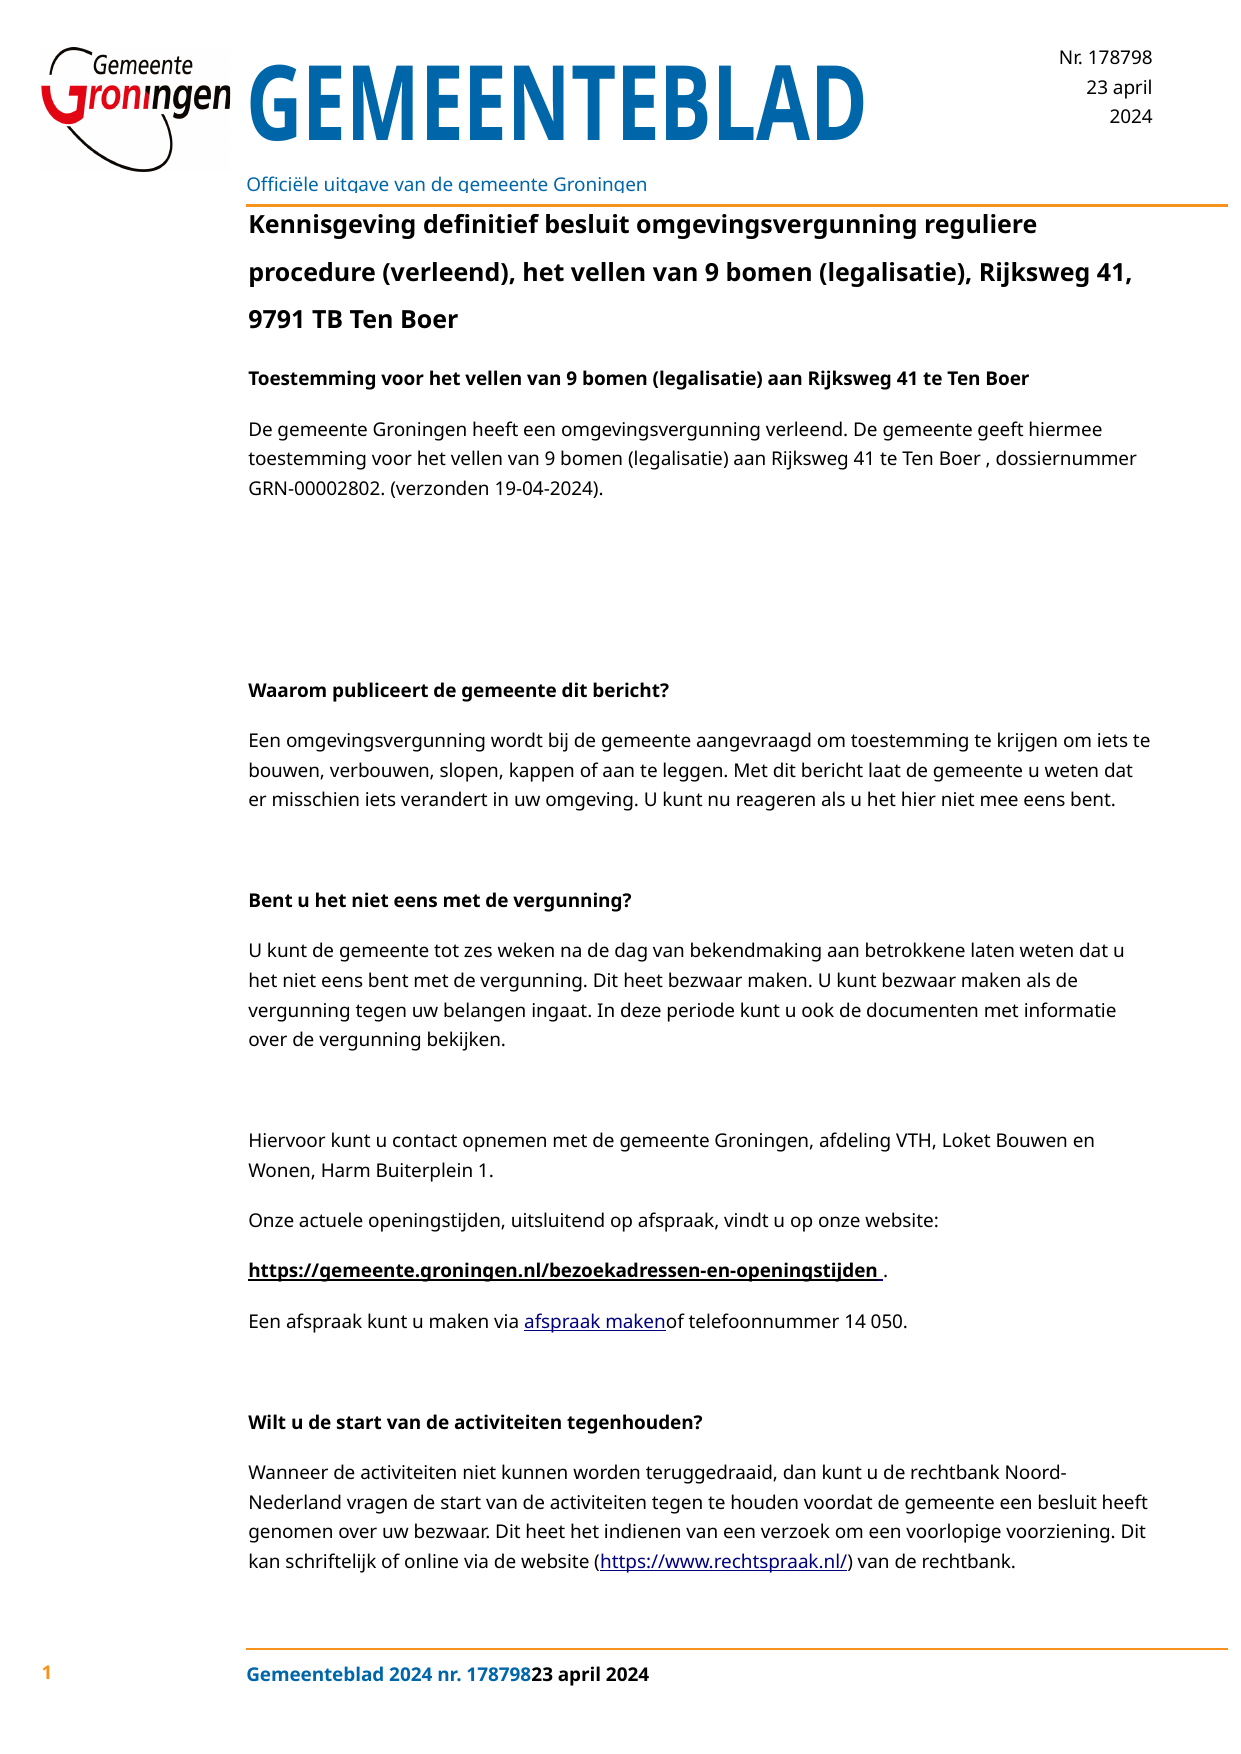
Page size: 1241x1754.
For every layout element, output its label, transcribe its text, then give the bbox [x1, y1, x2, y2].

text Hiervoor kunt u contact opnemen met de gemeente Groningen, afdeling VTH, Loket Bouwen en Wonen, Harm Buiterplein 1. [248, 1127, 1152, 1182]
text Onze actuele openingstijden, uitsluitend op afspraak, vindt u op onze website: [248, 1207, 1152, 1233]
text U kunt de gemeente tot zes weken na de dag van bekendmaking aan betrokkene laten weten dat u het niet eens bent met de vergunning. Dit heet bezwaar maken. U kunt bezwaar maken als de vergunning tegen uw belangen ingaat. In deze periode kunt u ook de documenten met informatie over de vergunning bekijken. [248, 938, 1152, 1052]
text Toestemming voor het vellen van 9 bomen (legalisatie) aan Rijksweg 41 te Ten Boer [248, 366, 1152, 391]
text https://gemeente.groningen.nl/bezoekadressen-en-openingstijden . [248, 1258, 1152, 1283]
text Waarom publiceert de gemeente dit bericht? [248, 677, 1152, 702]
text De gemeente Groningen heeft een omgevingsvergunning verleend. De gemeente geeft hiermee toestemming voor het vellen van 9 bomen (legalisatie) aan Rijksweg 41 te Ten Boer , dossiernummer GRN-00002802. (verzonden 19-04-2024). [248, 416, 1152, 501]
text Een afspraak kunt u maken via afspraak makenof telefoonnummer 14 050. [248, 1308, 1152, 1334]
picture [41, 47, 231, 172]
text Een omgevingsvergunning wordt bij de gemeente aangevraagd om toestemming te krijgen om iets te bouwen, verbouwen, slopen, kappen of aan te leggen. Met dit bericht laat de gemeente u weten dat er misschien iets verandert in uw omgeving. U kunt nu reageren als u het hier niet mee eens bent. [248, 727, 1152, 812]
text Bent u het niet eens met de vergunning? [248, 887, 1152, 913]
text Wanneer de activiteiten niet kunnen worden teruggedraaid, dan kunt u de rechtbank Noord-Nederland vragen de start van de activiteiten tegen te houden voordat de gemeente een besluit heeft genomen over uw bezwaar. Dit heet het indienen van een verzoek om een voorlopige voorziening. Dit kan schriftelijk of online via de website (https://www.rechtspraak.nl/) van de rechtbank. [248, 1459, 1152, 1574]
text Kennisgeving definitief besluit omgevingsvergunning reguliere procedure (verleend), het vellen van 9 bomen (legalisatie), Rijksweg 41, 9791 TB Ten Boer [248, 207, 1152, 336]
text Wilt u de start van de activiteiten tegenhouden? [248, 1409, 1152, 1434]
